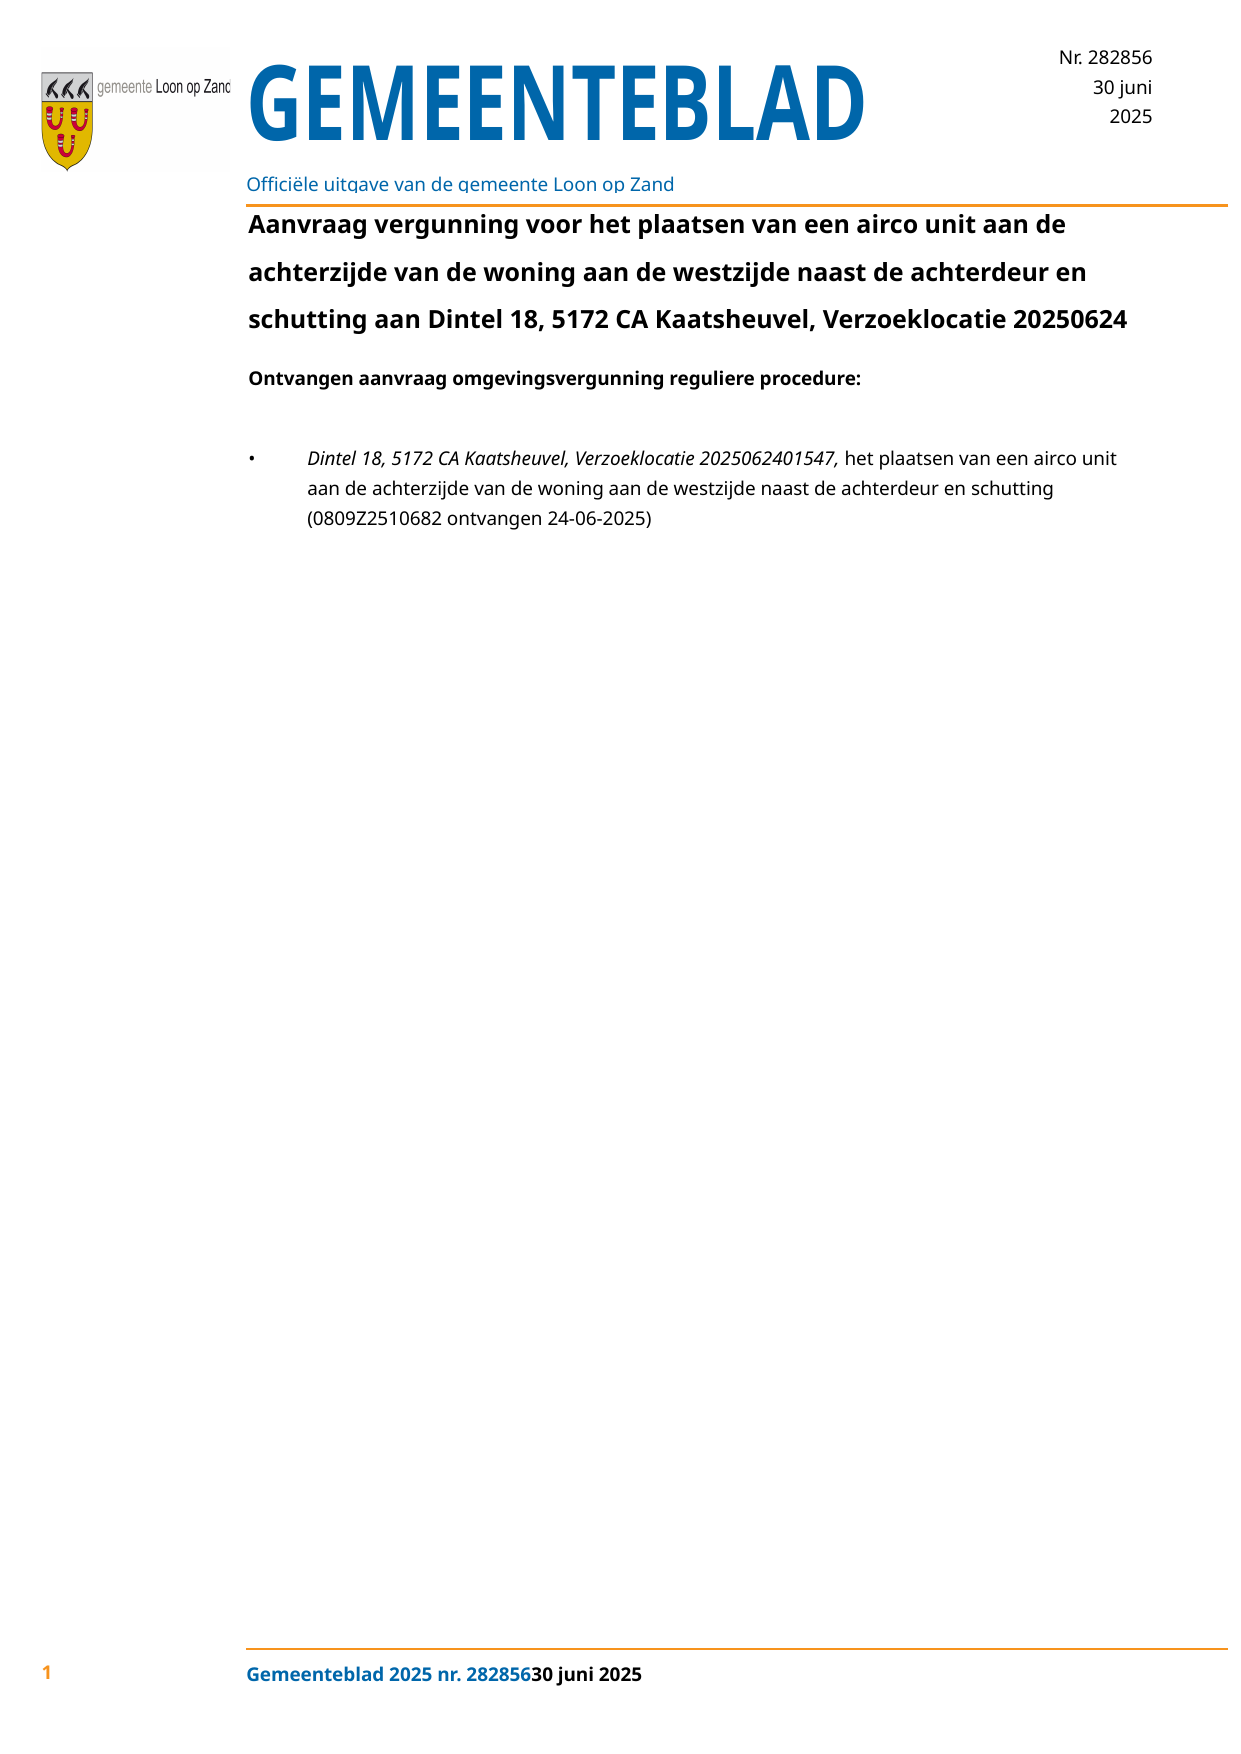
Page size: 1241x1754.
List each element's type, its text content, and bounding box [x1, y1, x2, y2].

picture [41, 47, 231, 172]
text Ontvangen aanvraag omgevingsvergunning reguliere procedure: [248, 366, 1152, 391]
text Aanvraag vergunning voor het plaatsen van een airco unit aan de achterzijde van de woning aan de westzijde naast de achterdeur en schutting aan Dintel 18, 5172 CA Kaatsheuvel, Verzoeklocatie 20250624 [248, 207, 1152, 336]
list Dintel 18, 5172 CA Kaatsheuvel, Verzoeklocatie 2025062401547, het plaatsen van een airco unit aan de achterzijde van de woning aan de westzijde naast de achterdeur en schutting (0809Z2510682 ontvangen 24-06-2025) [248, 446, 1152, 530]
